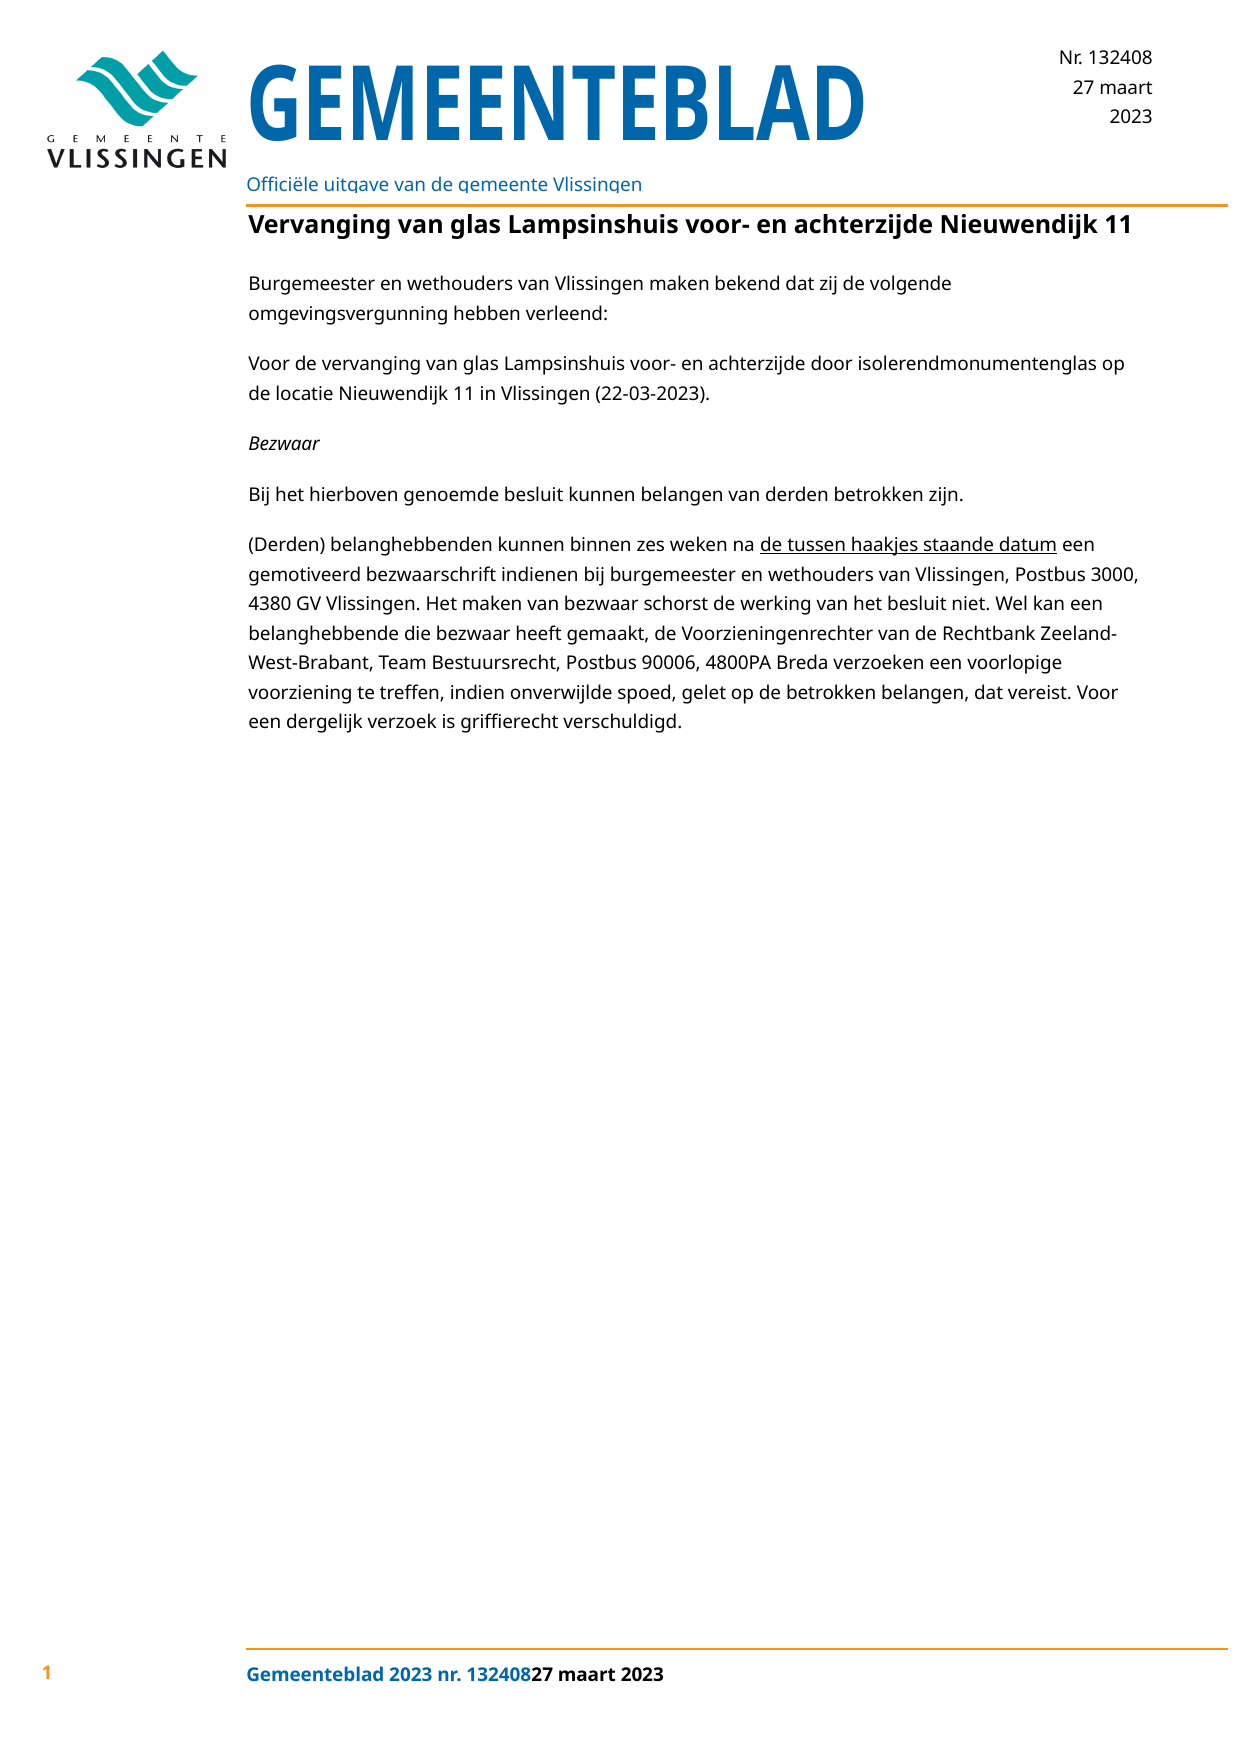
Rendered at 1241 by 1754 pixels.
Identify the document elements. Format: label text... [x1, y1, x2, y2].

picture [41, 47, 231, 172]
text Voor de vervanging van glas Lampsinshuis voor- en achterzijde door isolerendmonumentenglas op de locatie Nieuwendijk 11 in Vlissingen (22-03-2023). [248, 350, 1152, 406]
text (Derden) belanghebbenden kunnen binnen zes weken na de tussen haakjes staande datum een gemotiveerd bezwaarschrift indienen bij burgemeester en wethouders van Vlissingen, Postbus 3000, 4380 GV Vlissingen. Het maken van bezwaar schorst de werking van het besluit niet. Wel kan een belanghebbende die bezwaar heeft gemaakt, de Voorzieningenrechter van de Rechtbank Zeeland-West-Brabant, Team Bestuursrecht, Postbus 90006, 4800PA Breda verzoeken een voorlopige voorziening te treffen, indien onverwijlde spoed, gelet op de betrokken belangen, dat vereist. Voor een dergelijk verzoek is griffierecht verschuldigd. [248, 531, 1152, 734]
text Burgemeester en wethouders van Vlissingen maken bekend dat zij de volgende omgevingsvergunning hebben verleend: [248, 270, 1152, 326]
text Bezwaar [248, 430, 1152, 456]
text Bij het hierboven genoemde besluit kunnen belangen van derden betrokken zijn. [248, 481, 1152, 506]
text Vervanging van glas Lampsinshuis voor- en achterzijde Nieuwendijk 11 [248, 207, 1152, 241]
